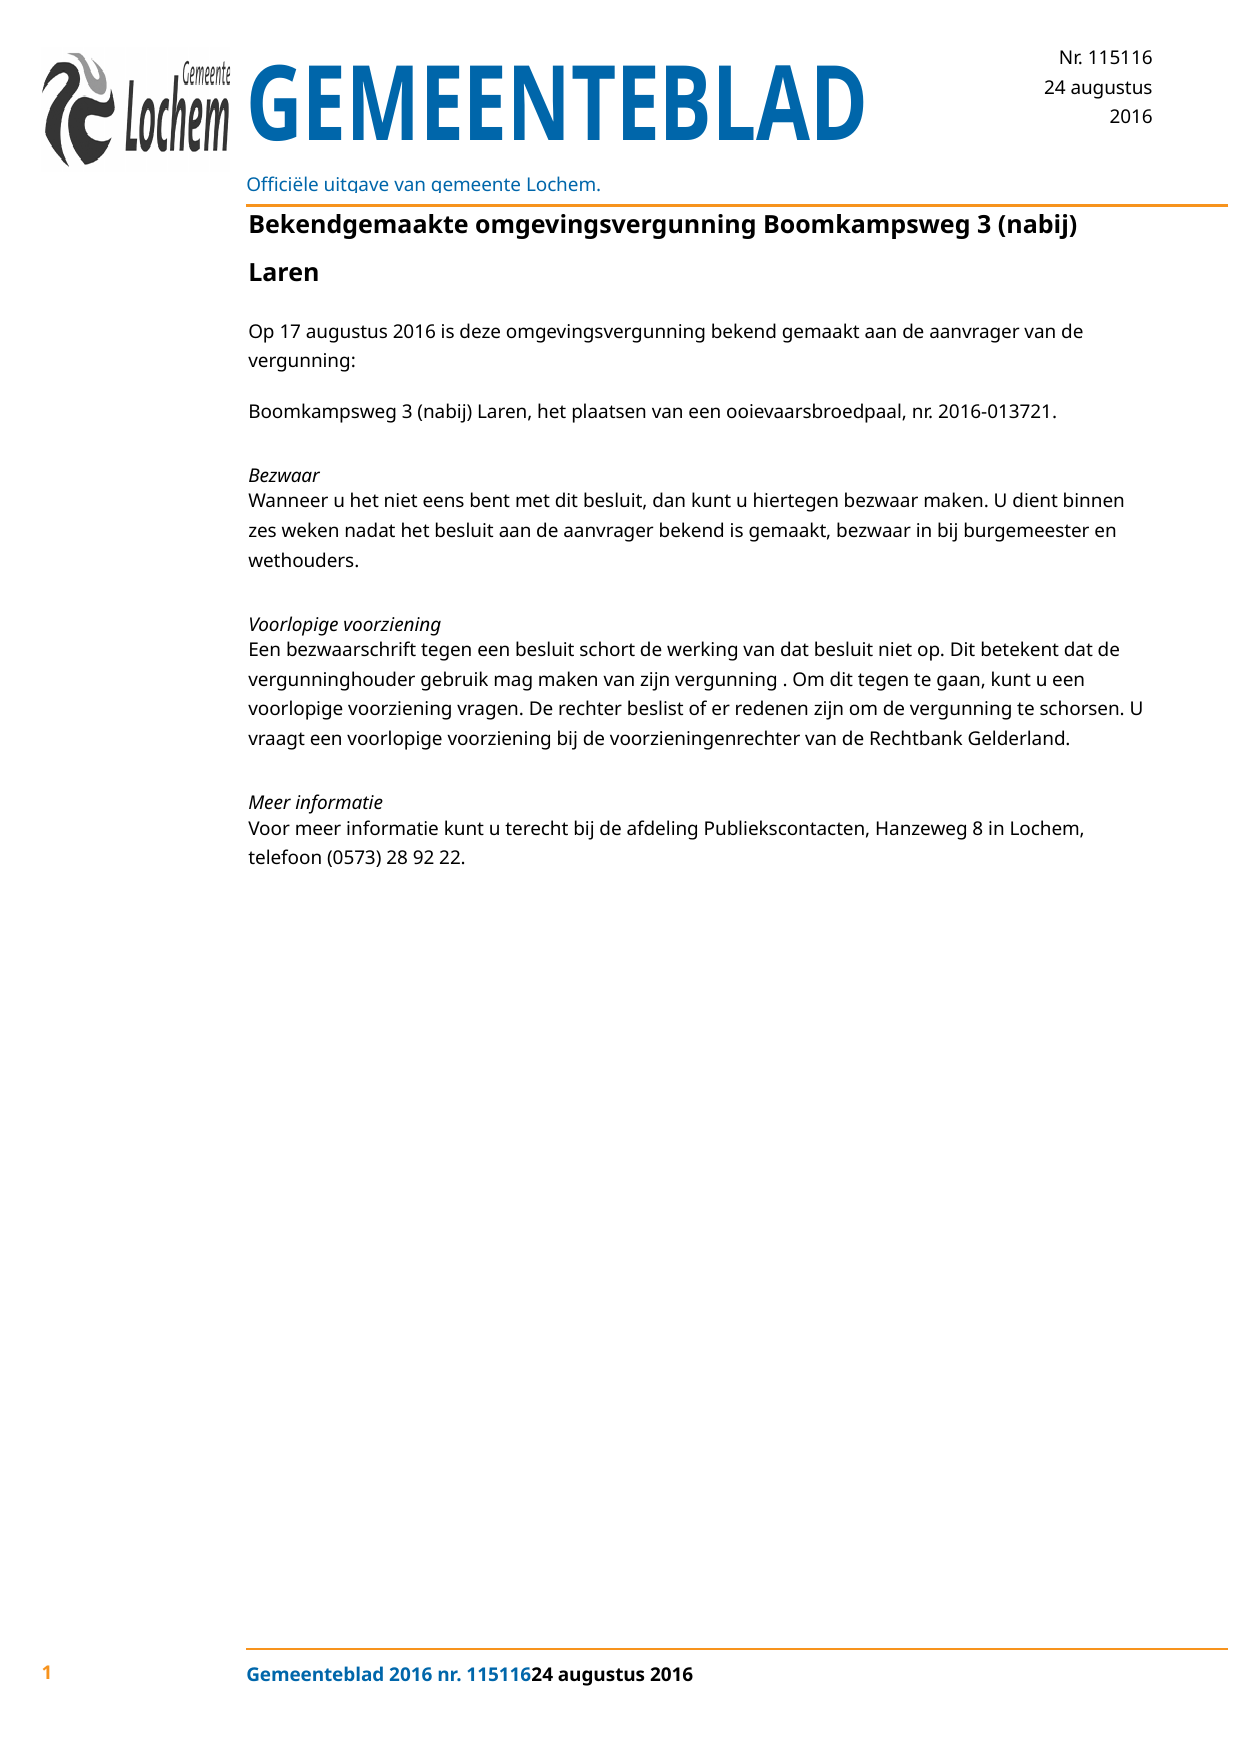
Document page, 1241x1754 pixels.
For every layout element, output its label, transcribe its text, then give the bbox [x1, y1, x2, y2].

text Bezwaar [248, 462, 1152, 488]
text Op 17 augustus 2016 is deze omgevingsvergunning bekend gemaakt aan de aanvrager van de vergunning: [248, 318, 1152, 373]
text Een bezwaarschrift tegen een besluit schort de werking van dat besluit niet op. Dit betekent dat de vergunninghouder gebruik mag maken van zijn vergunning . Om dit tegen te gaan, kunt u een voorlopige voorziening vragen. De rechter beslist of er redenen zijn om de vergunning te schorsen. U vraagt een voorlopige voorziening bij de voorzieningenrechter van de Rechtbank Gelderland. [248, 636, 1152, 751]
picture [41, 47, 231, 172]
text Voorlopige voorziening [248, 611, 1152, 636]
text Meer informatie [248, 789, 1152, 815]
text Wanneer u het niet eens bent met dit besluit, dan kunt u hiertegen bezwaar maken. U dient binnen zes weken nadat het besluit aan de aanvrager bekend is gemaakt, bezwaar in bij burgemeester en wethouders. [248, 488, 1152, 572]
text Bekendgemaakte omgevingsvergunning Boomkampsweg 3 (nabij) Laren [248, 207, 1152, 288]
text Boomkampsweg 3 (nabij) Laren, het plaatsen van een ooievaarsbroedpaal, nr. 2016-013721. [248, 398, 1152, 424]
text Voor meer informatie kunt u terecht bij de afdeling Publiekscontacten, Hanzeweg 8 in Lochem, telefoon (0573) 28 92 22. [248, 815, 1152, 870]
